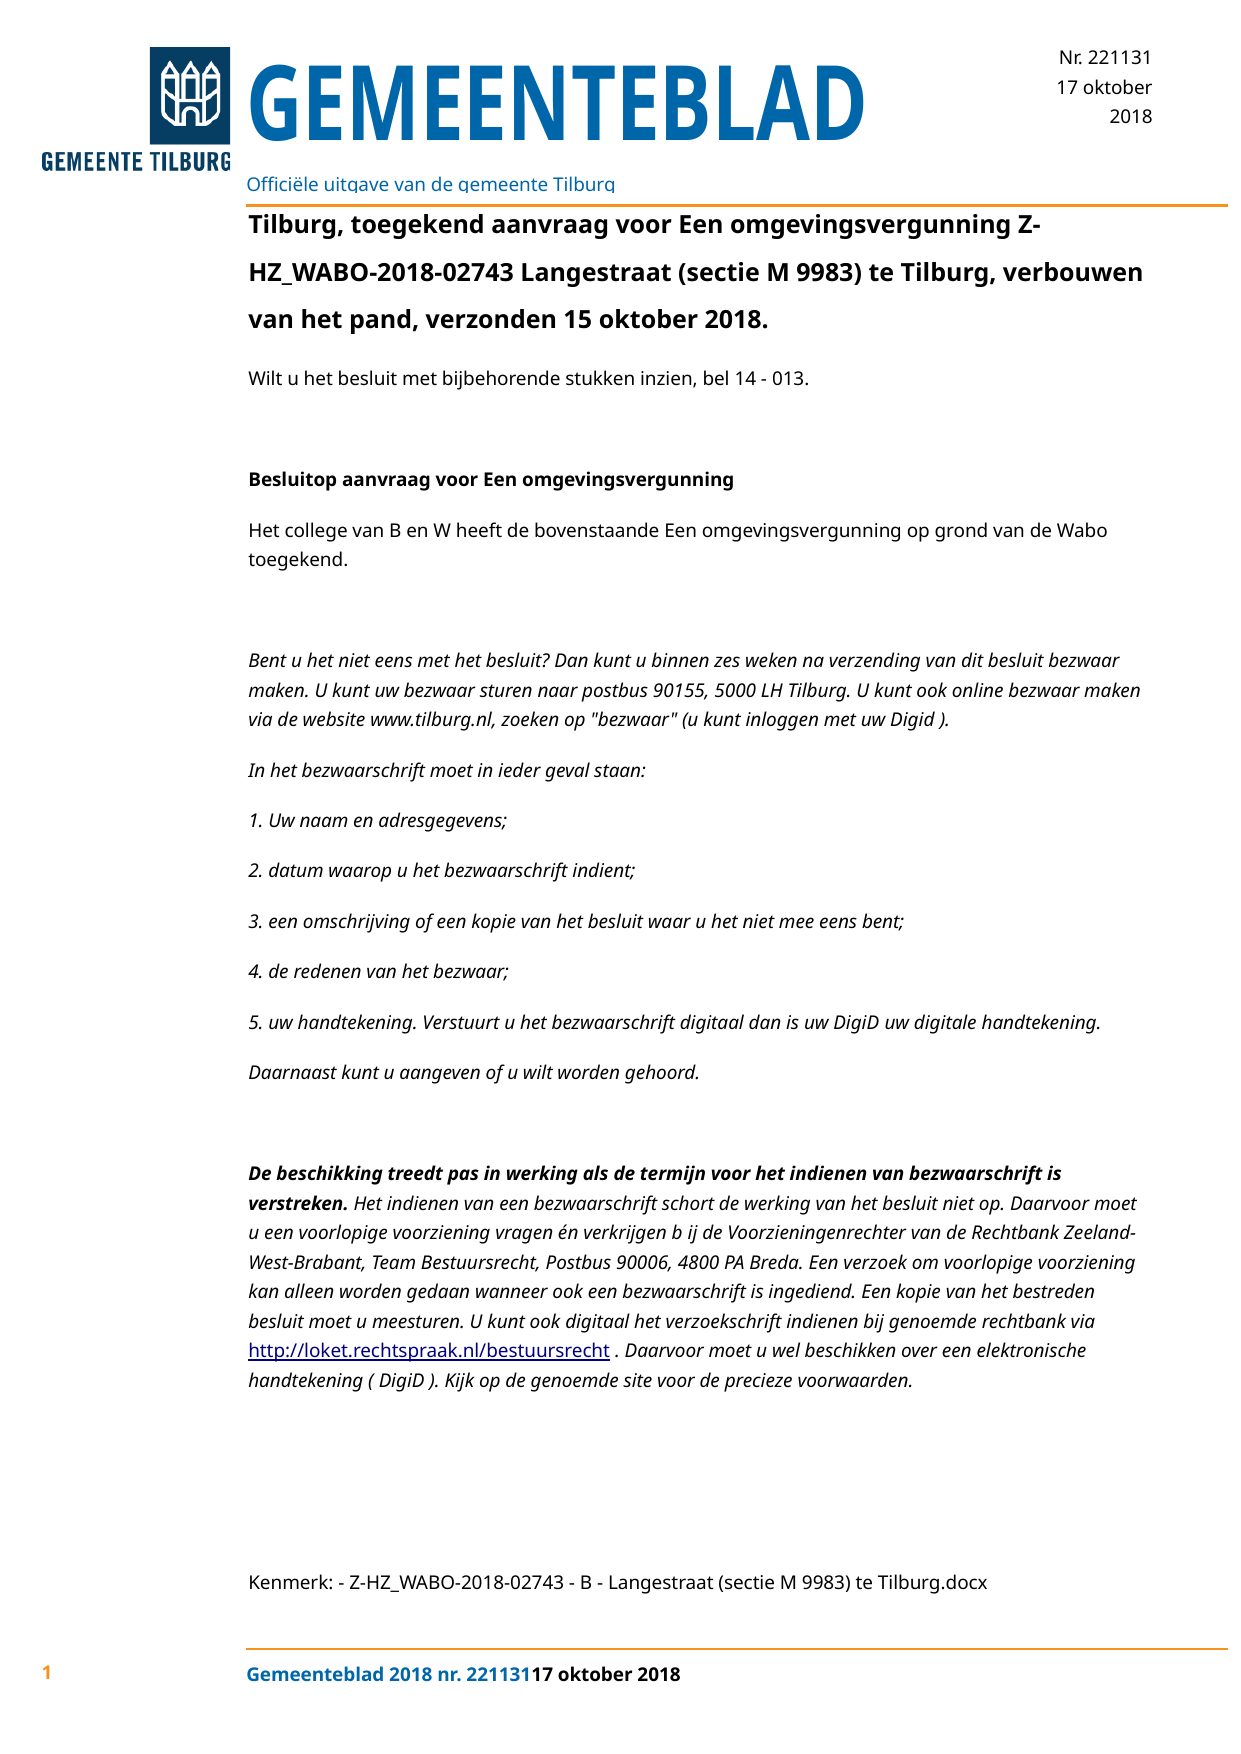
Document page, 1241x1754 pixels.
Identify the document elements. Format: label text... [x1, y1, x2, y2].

text 2. datum waarop u het bezwaarschrift indient; [248, 858, 1152, 883]
text De beschikking treedt pas in werking als de termijn voor het indienen van bezwaarschrift is verstreken. Het indienen van een bezwaarschrift schort de werking van het besluit niet op. Daarvoor moet u een voorlopige voorziening vragen én verkrijgen b ij de Voorzieningenrechter van de Rechtbank Zeeland-West-Brabant, Team Bestuursrecht, Postbus 90006, 4800 PA Breda. Een verzoek om voorlopige voorziening kan alleen worden gedaan wanneer ook een bezwaarschrift is ingediend. Een kopie van het bestreden besluit moet u meesturen. U kunt ook digitaal het verzoekschrift indienen bij genoemde rechtbank via http://loket.rechtspraak.nl/bestuursrecht . Daarvoor moet u wel beschikken over een elektronische handtekening ( DigiD ). Kijk op de genoemde site voor de precieze voorwaarden. [248, 1160, 1152, 1393]
text 4. de redenen van het bezwaar; [248, 958, 1152, 984]
text Kenmerk: - Z-HZ_WABO-2018-02743 - B - Langestraat (sectie M 9983) te Tilburg.docx [248, 1569, 1152, 1594]
text Tilburg, toegekend aanvraag voor Een omgevingsvergunning Z-HZ_WABO-2018-02743 Langestraat (sectie M 9983) te Tilburg, verbouwen van het pand, verzonden 15 oktober 2018. [248, 207, 1152, 336]
text Het college van B en W heeft de bovenstaande Een omgevingsvergunning op grond van de Wabo toegekend. [248, 517, 1152, 572]
text Bent u het niet eens met het besluit? Dan kunt u binnen zes weken na verzending van dit besluit bezwaar maken. U kunt uw bezwaar sturen naar postbus 90155, 5000 LH Tilburg. U kunt ook online bezwaar maken via de website www.tilburg.nl, zoeken op "bezwaar" (u kunt inloggen met uw Digid ). [248, 647, 1152, 732]
text 5. uw handtekening. Verstuurt u het bezwaarschrift digitaal dan is uw DigiD uw digitale handtekening. [248, 1009, 1152, 1034]
picture [41, 47, 231, 172]
text In het bezwaarschrift moet in ieder geval staan: [248, 757, 1152, 782]
text 3. een omschrijving of een kopie van het besluit waar u het niet mee eens bent; [248, 908, 1152, 934]
text Wilt u het besluit met bijbehorende stukken inzien, bel 14 - 013. [248, 366, 1152, 391]
text Daarnaast kunt u aangeven of u wilt worden gehoord. [248, 1059, 1152, 1085]
text 1. Uw naam en adresgegevens; [248, 807, 1152, 833]
text Besluitop aanvraag voor Een omgevingsvergunning [248, 466, 1152, 492]
